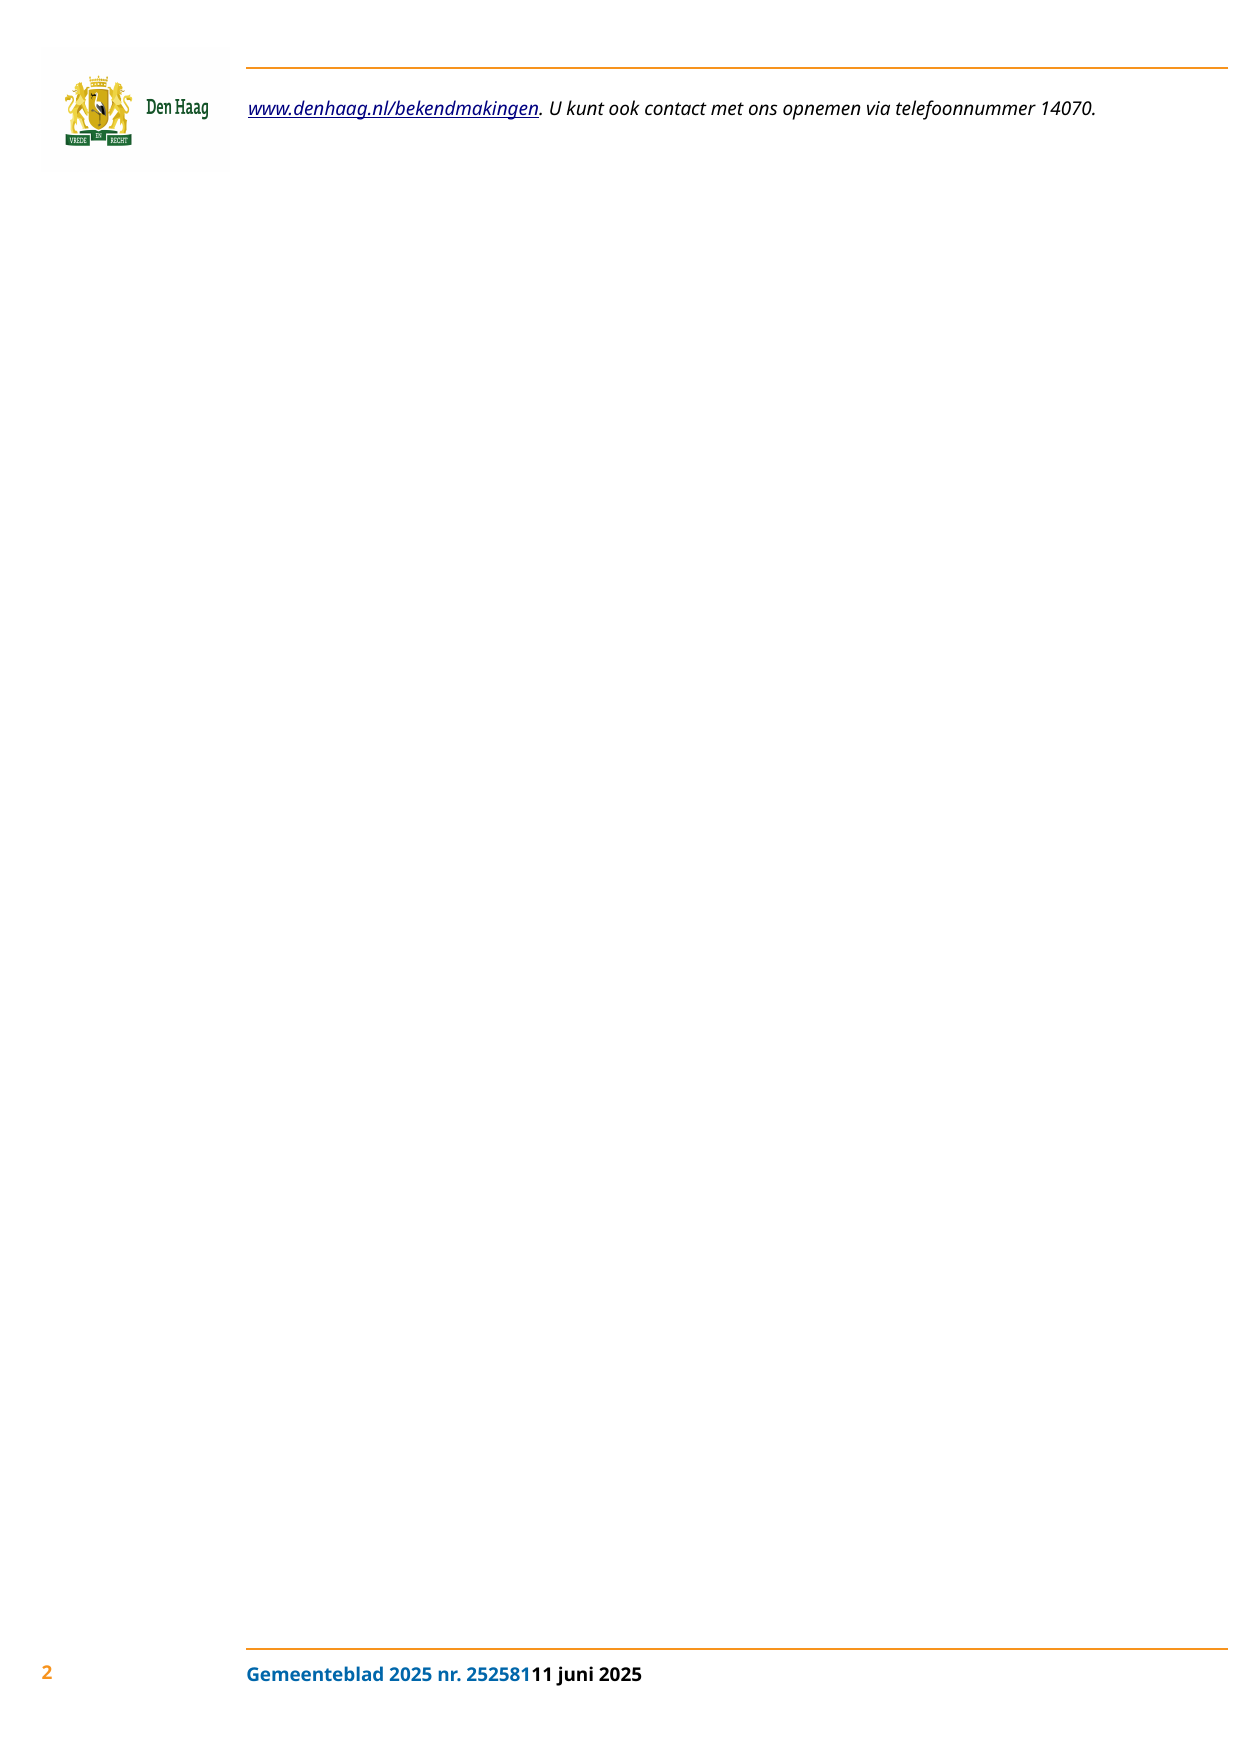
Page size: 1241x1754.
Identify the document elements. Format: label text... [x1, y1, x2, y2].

picture [41, 47, 231, 172]
text www.denhaag.nl/bekendmakingen. U kunt ook contact met ons opnemen via telefoonnummer 14070. [248, 95, 1152, 121]
